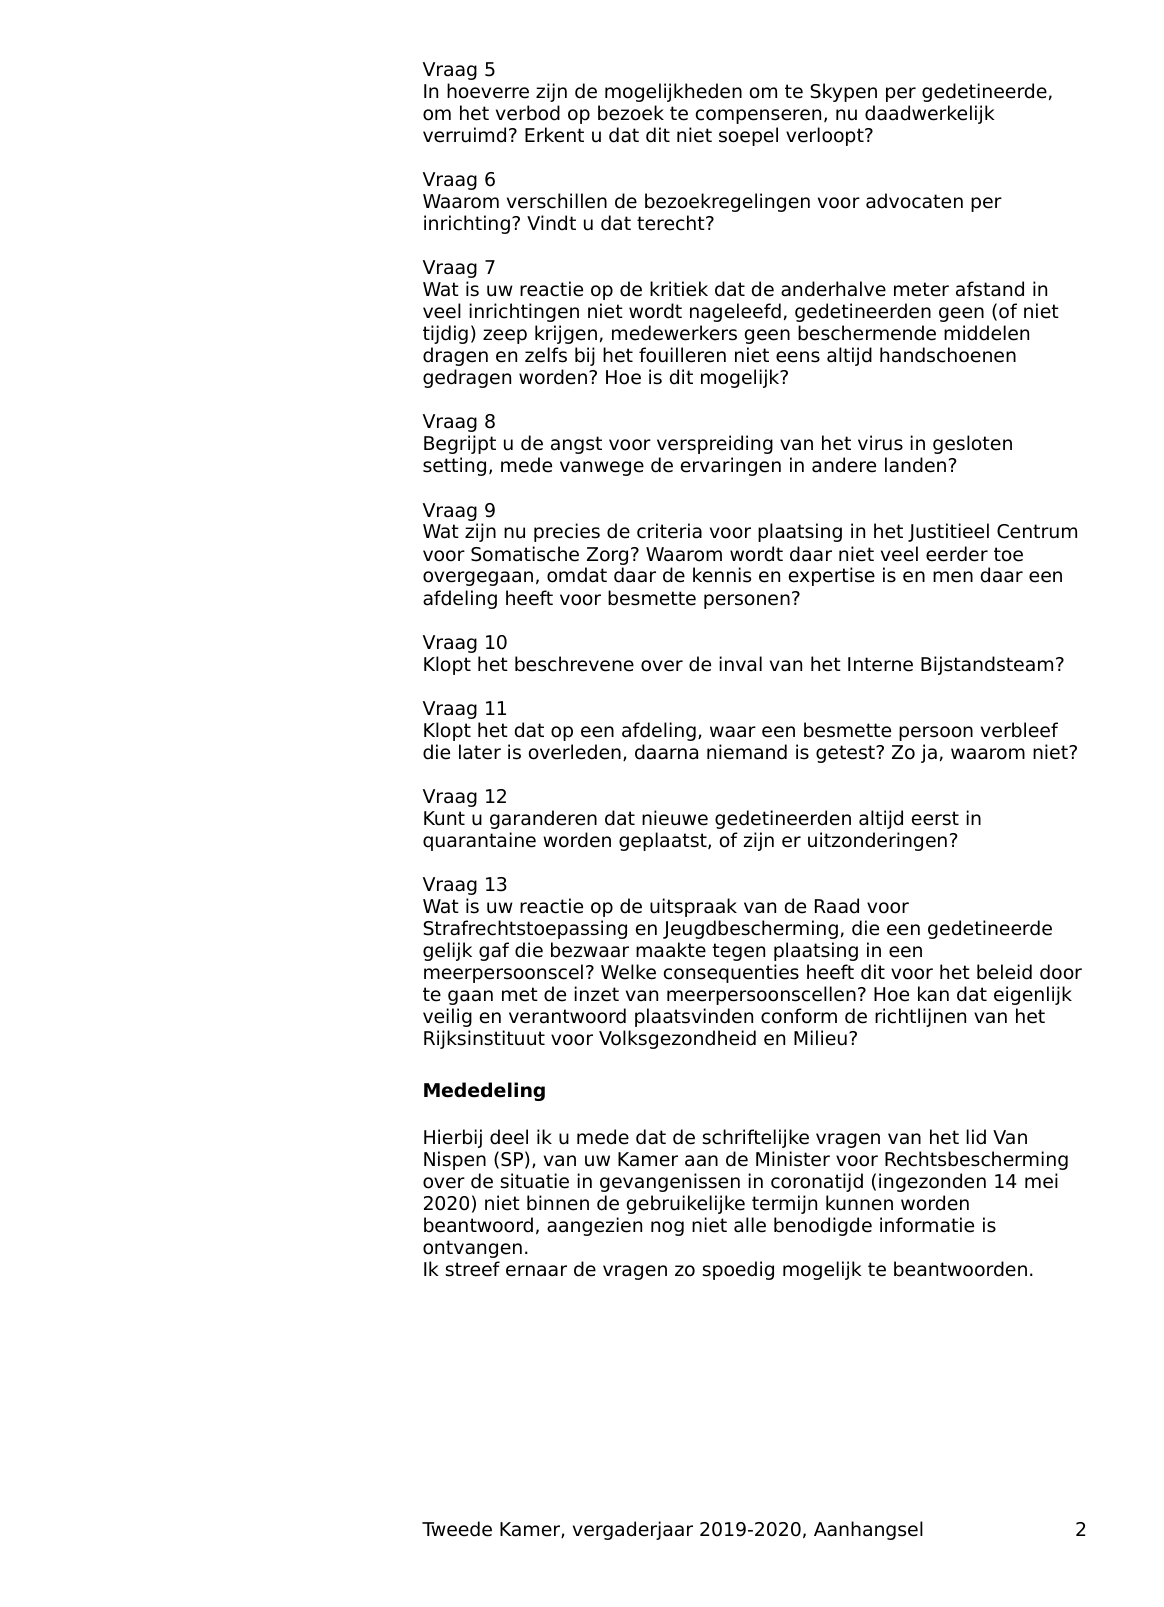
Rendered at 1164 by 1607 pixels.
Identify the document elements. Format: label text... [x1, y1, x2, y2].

text Vraag 7 [422, 257, 1087, 279]
text Vraag 13 [422, 874, 1087, 896]
text Wat zijn nu precies de criteria voor plaatsing in het Justitieel Centrum voor Somatische Zorg? Waarom wordt daar niet veel eerder toe overgegaan, omdat daar de kennis en expertise is en men daar een afdeling heeft voor besmette personen? [422, 521, 1087, 609]
text Vraag 5 [422, 59, 1087, 81]
text Vraag 6 [422, 169, 1087, 191]
text Klopt het dat op een afdeling, waar een besmette persoon verbleef die later is overleden, daarna niemand is getest? Zo ja, waarom niet? [422, 720, 1087, 764]
subtitle Mededeling [422, 1080, 1087, 1102]
text In hoeverre zijn de mogelijkheden om te Skypen per gedetineerde, om het verbod op bezoek te compenseren, nu daadwerkelijk verruimd? Erkent u dat dit niet soepel verloopt? [422, 81, 1087, 147]
text Vraag 12 [422, 786, 1087, 808]
text Kunt u garanderen dat nieuwe gedetineerden altijd eerst in quarantaine worden geplaatst, of zijn er uitzonderingen? [422, 808, 1087, 852]
text Vraag 10 [422, 632, 1087, 653]
text Ik streef ernaar de vragen zo spoedig mogelijk te beantwoorden. [422, 1259, 1087, 1281]
text Hierbij deel ik u mede dat de schriftelijke vragen van het lid Van Nispen (SP), van uw Kamer aan de Minister voor Rechtsbescherming over de situatie in gevangenissen in coronatijd (ingezonden 14 mei 2020) niet binnen de gebruikelijke termijn kunnen worden beantwoord, aangezien nog niet alle benodigde informatie is ontvangen. [422, 1127, 1087, 1259]
text Waarom verschillen de bezoekregelingen voor advocaten per inrichting? Vindt u dat terecht? [422, 191, 1087, 235]
text Vraag 11 [422, 698, 1087, 720]
text Vraag 8 [422, 411, 1087, 433]
text Wat is uw reactie op de kritiek dat de anderhalve meter afstand in veel inrichtingen niet wordt nageleefd, gedetineerden geen (of niet tijdig) zeep krijgen, medewerkers geen beschermende middelen dragen en zelfs bij het fouilleren niet eens altijd handschoenen gedragen worden? Hoe is dit mogelijk? [422, 279, 1087, 389]
text Begrijpt u de angst voor verspreiding van het virus in gesloten setting, mede vanwege de ervaringen in andere landen? [422, 433, 1087, 477]
text Wat is uw reactie op de uitspraak van de Raad voor Strafrechtstoepassing en Jeugdbescherming, die een gedetineerde gelijk gaf die bezwaar maakte tegen plaatsing in een meerpersoonscel? Welke consequenties heeft dit voor het beleid door te gaan met de inzet van meerpersoonscellen? Hoe kan dat eigenlijk veilig en verantwoord plaatsvinden conform de richtlijnen van het Rijksinstituut voor Volksgezondheid en Milieu? [422, 896, 1087, 1050]
text Vraag 9 [422, 499, 1087, 521]
text Klopt het beschrevene over de inval van het Interne Bijstandsteam? [422, 653, 1087, 676]
